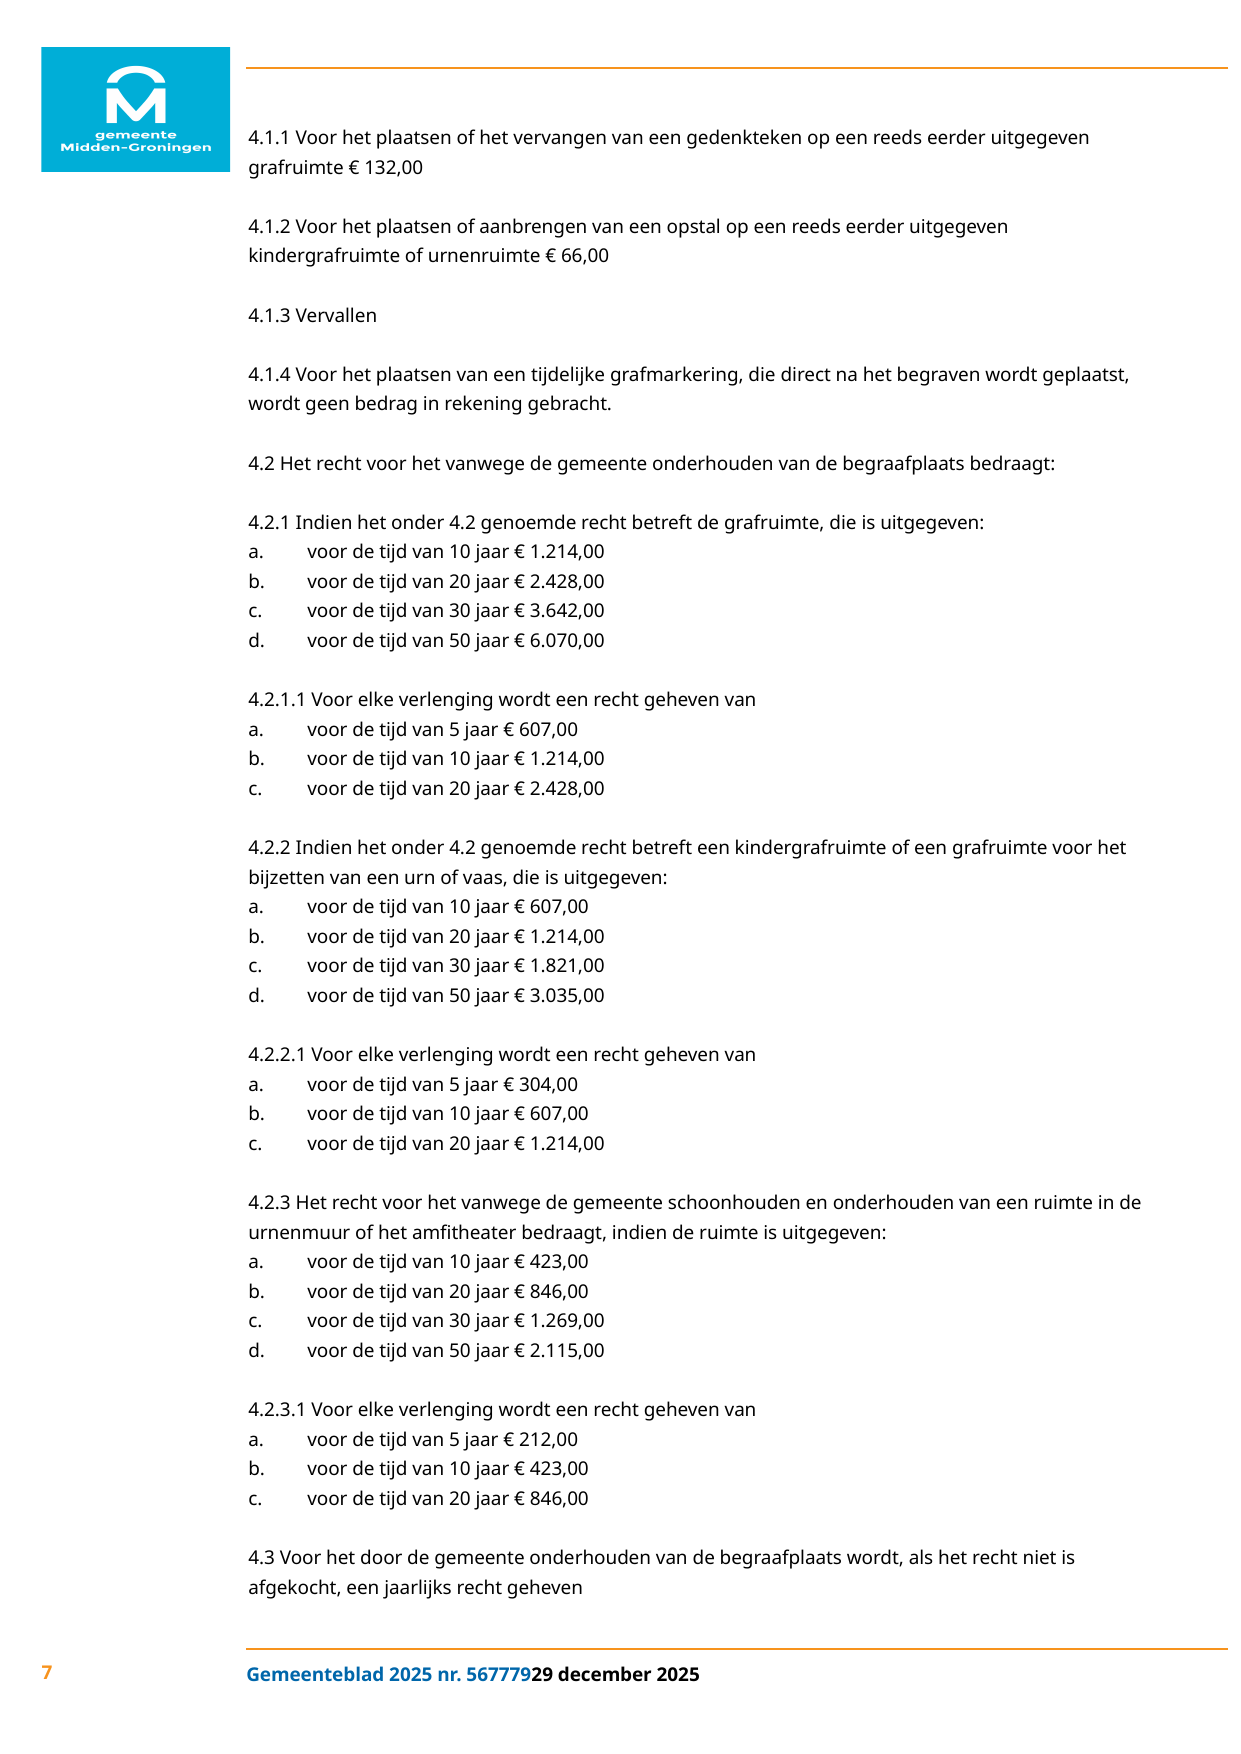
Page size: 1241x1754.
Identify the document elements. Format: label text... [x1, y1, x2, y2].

list voor de tijd van 5 jaar € 304,00 [248, 1071, 1152, 1097]
list voor de tijd van 20 jaar € 1.214,00 [248, 923, 1152, 949]
list voor de tijd van 10 jaar € 607,00 [248, 1101, 1152, 1126]
list voor de tijd van 50 jaar € 2.115,00 [248, 1337, 1152, 1363]
list voor de tijd van 50 jaar € 6.070,00 [248, 627, 1152, 653]
list voor de tijd van 20 jaar € 2.428,00 [248, 775, 1152, 801]
text 4.2.1.1 Voor elke verlenging wordt een recht geheven van [248, 686, 1152, 712]
text 4.2.2.1 Voor elke verlenging wordt een recht geheven van [248, 1041, 1152, 1067]
text 4.2 Het recht voor het vanwege de gemeente onderhouden van de begraafplaats bedraagt: [248, 450, 1152, 476]
picture [107, 89, 165, 122]
list voor de tijd van 10 jaar € 1.214,00 [248, 746, 1152, 771]
text 4.1.2 Voor het plaatsen of aanbrengen van een opstal op een reeds eerder uitgegeven kindergrafruimte of urnenruimte € 66,00 [248, 213, 1152, 268]
list voor de tijd van 10 jaar € 1.214,00 [248, 538, 1152, 564]
text 4.2.3.1 Voor elke verlenging wordt een recht geheven van [248, 1396, 1152, 1422]
list voor de tijd van 20 jaar € 2.428,00 [248, 568, 1152, 594]
list voor de tijd van 10 jaar € 423,00 [248, 1248, 1152, 1274]
text 4.3 Voor het door de gemeente onderhouden van de begraafplaats wordt, als het recht niet is afgekocht, een jaarlijks recht geheven [248, 1544, 1152, 1600]
text 4.2.1 Indien het onder 4.2 genoemde recht betreft de grafruimte, die is uitgegeven: [248, 509, 1152, 535]
list voor de tijd van 5 jaar € 607,00 [248, 716, 1152, 742]
picture [108, 66, 164, 82]
picture [184, 146, 190, 153]
text 4.1.3 Vervallen [248, 302, 1152, 328]
list voor de tijd van 50 jaar € 3.035,00 [248, 982, 1152, 1008]
text 4.1.4 Voor het plaatsen van een tijdelijke grafmarkering, die direct na het begraven wordt geplaatst, wordt geen bedrag in rekening gebracht. [248, 361, 1152, 416]
text 4.2.3 Het recht voor het vanwege de gemeente schoonhouden en onderhouden van een ruimte in de urnenmuur of het amfitheater bedraagt, indien de ruimte is uitgegeven: [248, 1189, 1152, 1245]
list voor de tijd van 20 jaar € 846,00 [248, 1278, 1152, 1304]
list voor de tijd van 20 jaar € 846,00 [248, 1485, 1152, 1511]
list voor de tijd van 20 jaar € 1.214,00 [248, 1130, 1152, 1156]
text 4.1.1 Voor het plaatsen of het vervangen van een gedenkteken op een reeds eerder uitgegeven grafruimte € 132,00 [248, 124, 1152, 180]
list voor de tijd van 30 jaar € 1.821,00 [248, 953, 1152, 978]
list voor de tijd van 30 jaar € 1.269,00 [248, 1308, 1152, 1333]
list voor de tijd van 30 jaar € 3.642,00 [248, 598, 1152, 623]
text 4.2.2 Indien het onder 4.2 genoemde recht betreft een kindergrafruimte of een grafruimte voor het bijzetten van een urn of vaas, die is uitgegeven: [248, 834, 1152, 890]
list voor de tijd van 5 jaar € 212,00 [248, 1426, 1152, 1452]
list voor de tijd van 10 jaar € 423,00 [248, 1456, 1152, 1481]
list voor de tijd van 10 jaar € 607,00 [248, 893, 1152, 919]
